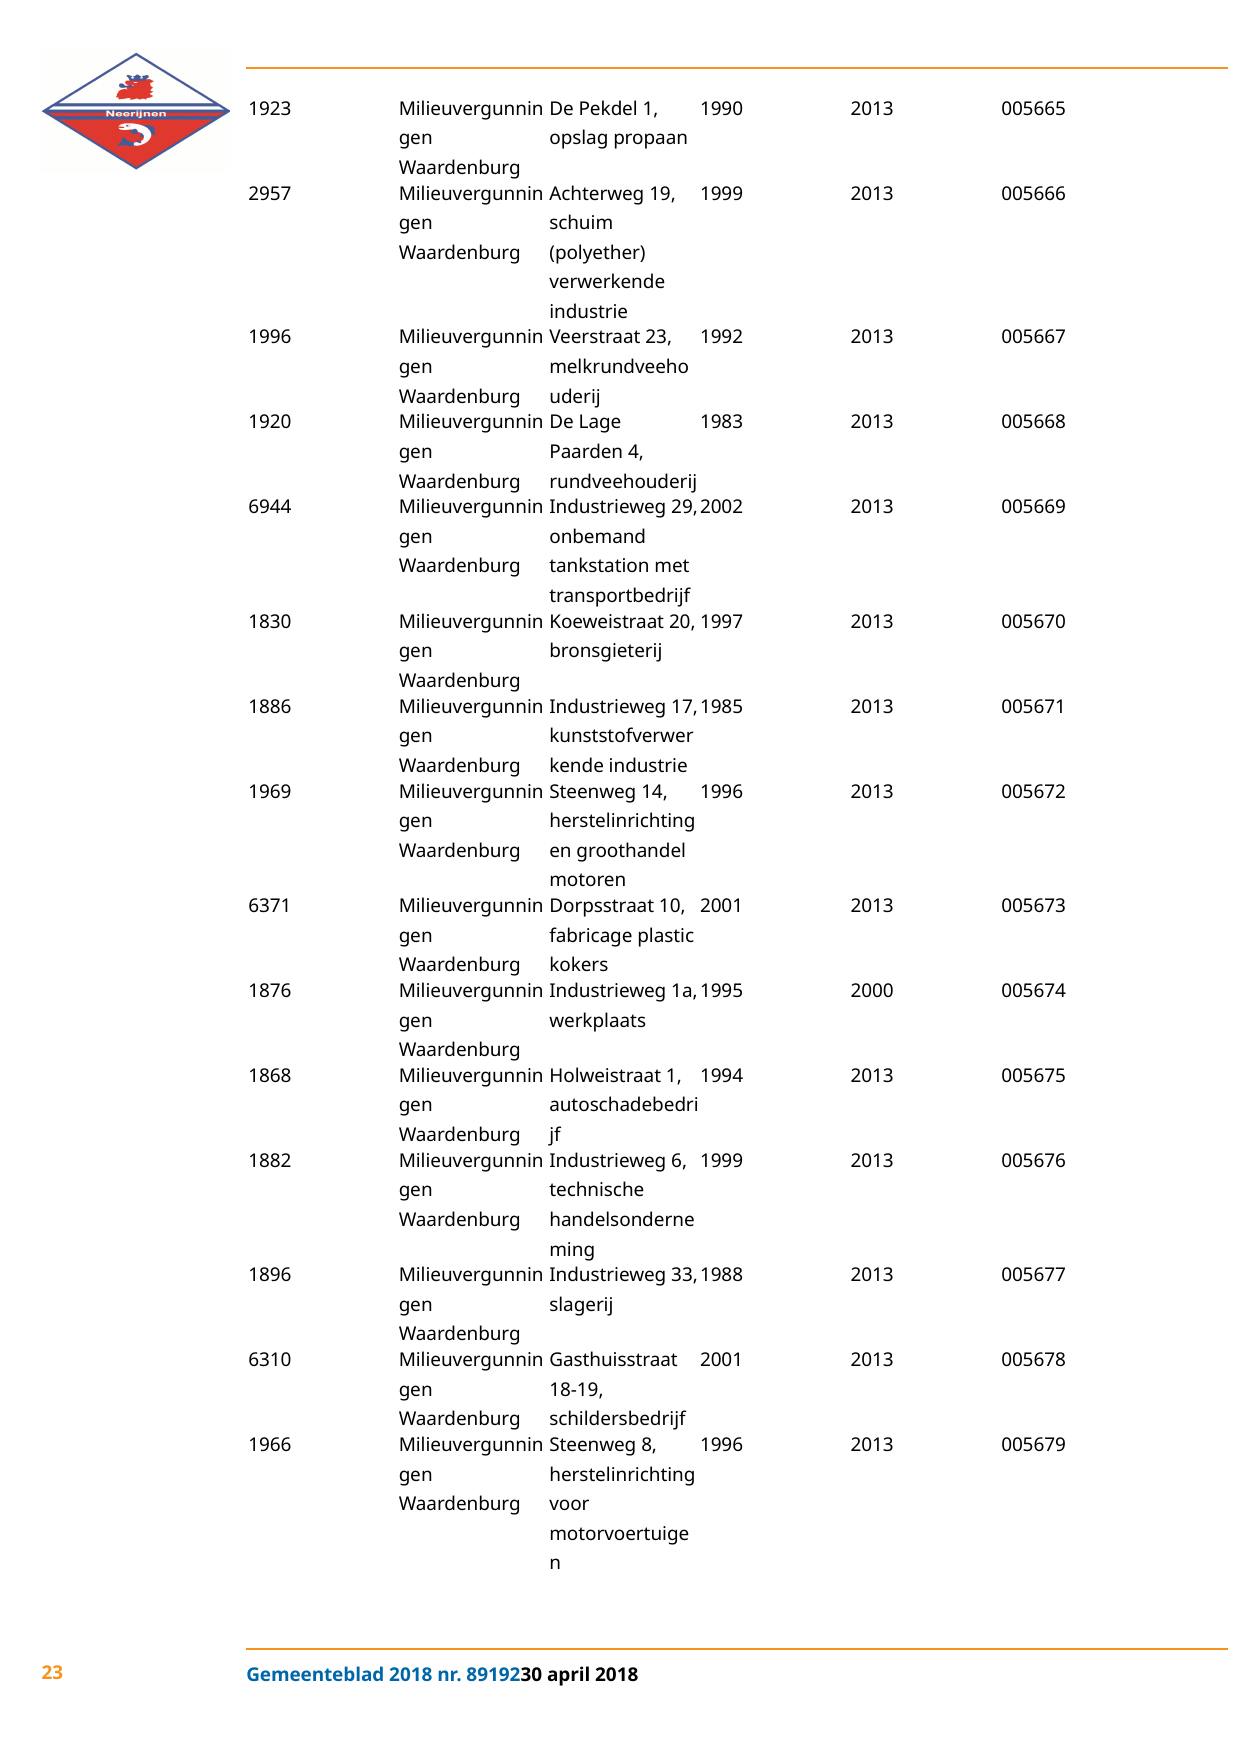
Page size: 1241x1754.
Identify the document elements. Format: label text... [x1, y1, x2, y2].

table_cell Milieuvergunningen Waardenburg [399, 180, 549, 324]
table_cell 1996 [248, 324, 398, 409]
table_cell 6371 [248, 892, 398, 977]
table_cell 2013 [850, 1431, 1001, 1575]
table_cell 2013 [850, 1062, 1001, 1147]
table_cell 2013 [850, 693, 1001, 778]
table_cell 1868 [248, 1062, 398, 1147]
table_cell 1830 [248, 608, 398, 693]
table_cell Koeweistraat 20, bronsgieterij [549, 608, 700, 693]
table_cell 1966 [248, 1431, 398, 1575]
table_cell 1896 [248, 1261, 398, 1346]
table_cell 1985 [700, 693, 850, 778]
table_cell De Lage Paarden 4, rundveehouderij [549, 409, 700, 493]
table_cell 1882 [248, 1147, 398, 1261]
table_cell Milieuvergunningen Waardenburg [399, 977, 549, 1062]
table_cell 2013 [850, 778, 1001, 892]
table_cell 1997 [700, 608, 850, 693]
table_cell 005673 [1001, 892, 1152, 977]
table_cell De Pekdel 1, opslag propaan [549, 95, 700, 180]
table_cell 005665 [1001, 95, 1152, 180]
table_cell 1886 [248, 693, 398, 778]
table_cell Milieuvergunningen Waardenburg [399, 1147, 549, 1261]
table_cell 1969 [248, 778, 398, 892]
table_cell 1988 [700, 1261, 850, 1346]
table_cell 1990 [700, 95, 850, 180]
table_cell 005675 [1001, 1062, 1152, 1147]
table_cell 005677 [1001, 1261, 1152, 1346]
table_cell 2013 [850, 95, 1001, 180]
table_cell 1876 [248, 977, 398, 1062]
table_cell 1923 [248, 95, 398, 180]
table_cell Achterweg 19, schuim (polyether) verwerkende industrie [549, 180, 700, 324]
table_cell Steenweg 14, herstelinrichting en groothandel motoren [549, 778, 700, 892]
table_cell 005668 [1001, 409, 1152, 493]
table_cell Milieuvergunningen Waardenburg [399, 1261, 549, 1346]
table_cell Milieuvergunningen Waardenburg [399, 608, 549, 693]
table_cell 6310 [248, 1346, 398, 1431]
table_cell Milieuvergunningen Waardenburg [399, 409, 549, 493]
table_cell 005676 [1001, 1147, 1152, 1261]
table_cell 2013 [850, 180, 1001, 324]
table_cell 2013 [850, 892, 1001, 977]
table_cell 2001 [700, 1346, 850, 1431]
table_cell 2013 [850, 1261, 1001, 1346]
table_cell Milieuvergunningen Waardenburg [399, 1431, 549, 1575]
table_cell 1996 [700, 778, 850, 892]
table_cell Milieuvergunningen Waardenburg [399, 324, 549, 409]
picture [41, 47, 231, 172]
table_cell Industrieweg 1a, werkplaats [549, 977, 700, 1062]
table_cell 005670 [1001, 608, 1152, 693]
table_cell Milieuvergunningen Waardenburg [399, 494, 549, 608]
table_cell 6944 [248, 494, 398, 608]
table_cell Steenweg 8, herstelinrichting voor motorvoertuigen [549, 1431, 700, 1575]
table_cell Dorpsstraat 10, fabricage plastic kokers [549, 892, 700, 977]
table_cell Industrieweg 17, kunststofverwerkende industrie [549, 693, 700, 778]
table_cell Holweistraat 1, autoschadebedrijf [549, 1062, 700, 1147]
table_cell Milieuvergunningen Waardenburg [399, 95, 549, 180]
table_cell Milieuvergunningen Waardenburg [399, 778, 549, 892]
table_cell 1983 [700, 409, 850, 493]
table_cell 005671 [1001, 693, 1152, 778]
table_cell 2001 [700, 892, 850, 977]
table_cell Milieuvergunningen Waardenburg [399, 1062, 549, 1147]
table_cell 2957 [248, 180, 398, 324]
table_cell Veerstraat 23, melkrundveehouderij [549, 324, 700, 409]
table_cell 2013 [850, 324, 1001, 409]
table_cell 1992 [700, 324, 850, 409]
table_cell 005667 [1001, 324, 1152, 409]
table_cell 2013 [850, 409, 1001, 493]
table_cell 1999 [700, 1147, 850, 1261]
table_cell 005678 [1001, 1346, 1152, 1431]
table_cell Industrieweg 29, onbemand tankstation met transportbedrijf [549, 494, 700, 608]
table_cell 2013 [850, 608, 1001, 693]
table_cell 2013 [850, 1346, 1001, 1431]
table_cell 2013 [850, 494, 1001, 608]
table_cell 1996 [700, 1431, 850, 1575]
table_cell Industrieweg 33, slagerij [549, 1261, 700, 1346]
table_cell Gasthuisstraat 18-19, schildersbedrijf [549, 1346, 700, 1431]
table_cell 1920 [248, 409, 398, 493]
table_cell 1995 [700, 977, 850, 1062]
table_cell Milieuvergunningen Waardenburg [399, 1346, 549, 1431]
table_cell Industrieweg 6, technische handelsonderneming [549, 1147, 700, 1261]
table_cell Milieuvergunningen Waardenburg [399, 892, 549, 977]
table_cell 005672 [1001, 778, 1152, 892]
table_cell 005666 [1001, 180, 1152, 324]
table_cell 005669 [1001, 494, 1152, 608]
table_cell 005679 [1001, 1431, 1152, 1575]
table_cell Milieuvergunningen Waardenburg [399, 693, 549, 778]
table_cell 005674 [1001, 977, 1152, 1062]
table_cell 1999 [700, 180, 850, 324]
table_cell 2013 [850, 1147, 1001, 1261]
table_cell 2002 [700, 494, 850, 608]
table_cell 2000 [850, 977, 1001, 1062]
table_cell 1994 [700, 1062, 850, 1147]
